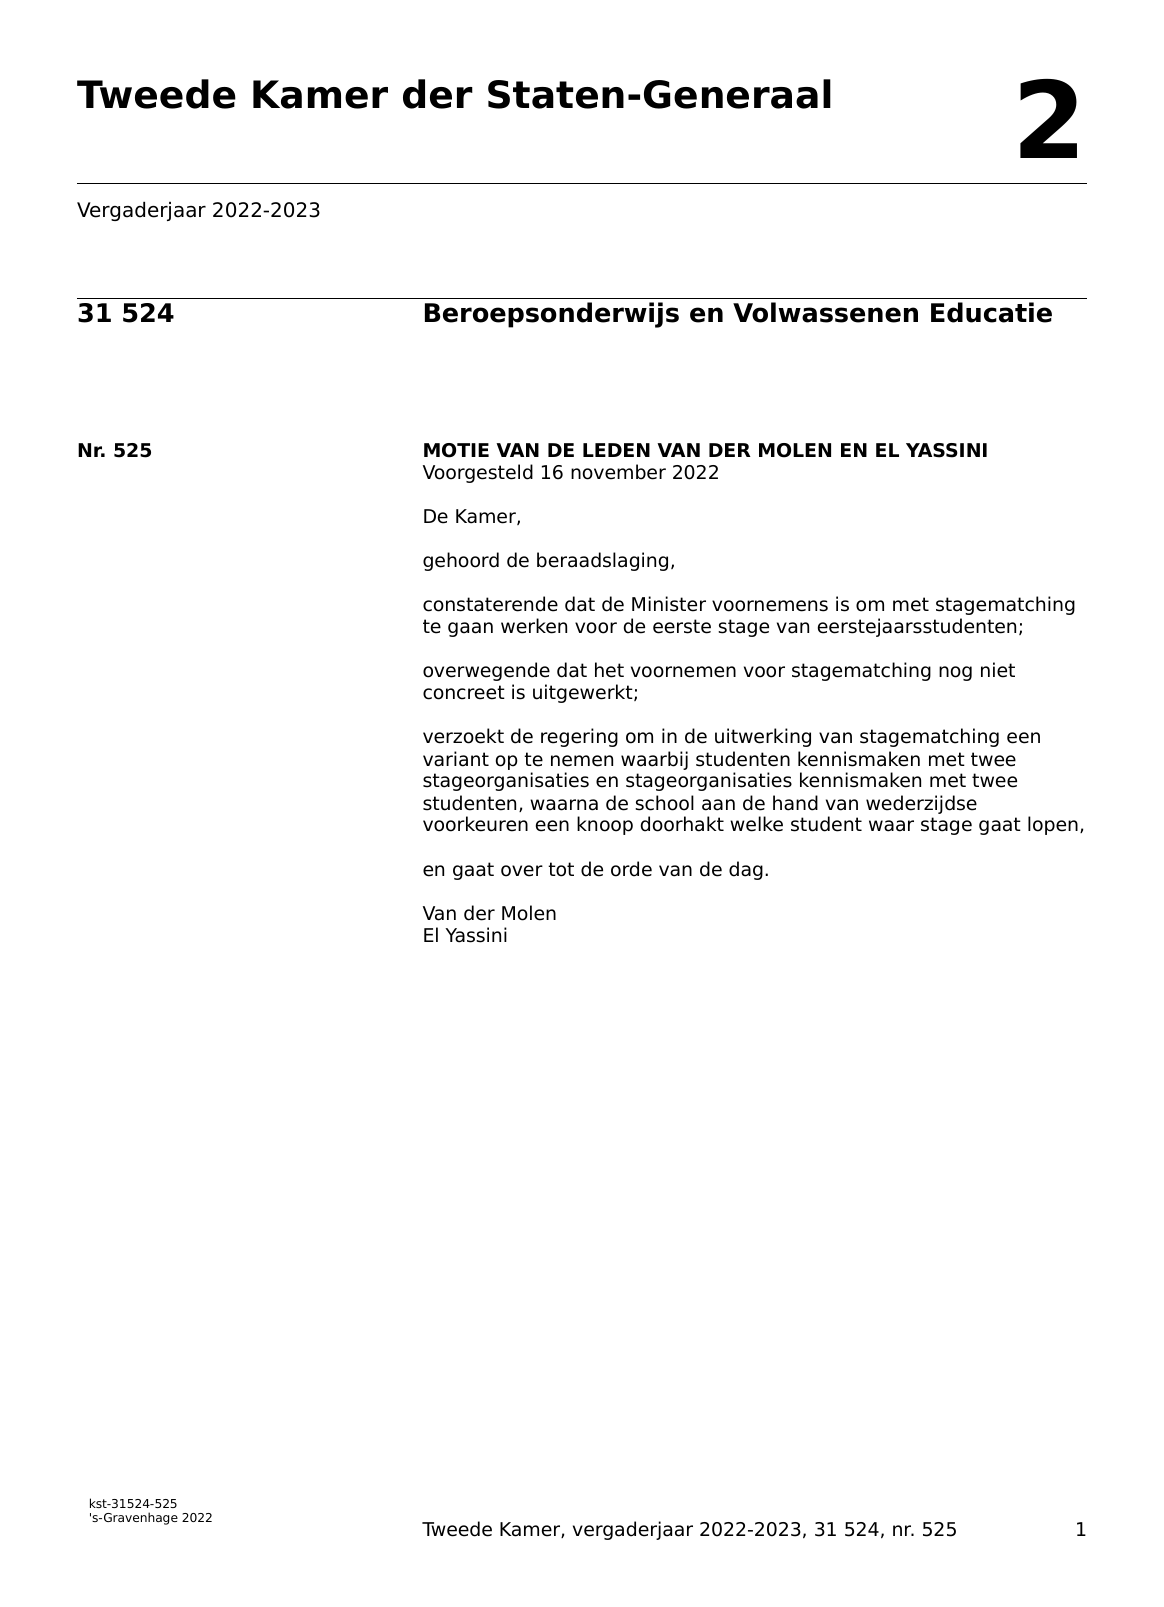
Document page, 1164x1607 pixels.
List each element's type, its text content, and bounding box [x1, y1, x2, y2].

table_header 2 [886, 59, 1087, 183]
table_header Tweede Kamer der Staten-Generaal [77, 59, 886, 183]
text en gaat over tot de orde van de dag. [422, 858, 1087, 881]
text 's-Gravenhage 2022 [88, 1511, 323, 1525]
text gehoord de beraadslaging, [422, 550, 1087, 572]
text kst-31524-525 [88, 1497, 323, 1511]
subtitle Nr. 525 MOTIE VAN DE LEDEN VAN DER MOLEN EN EL YASSINI [77, 440, 1087, 462]
subtitle 31 524 Beroepsonderwijs en Volwassenen Educatie [77, 299, 1087, 329]
text constaterende dat de Minister voornemens is om met stagematching te gaan werken voor de eerste stage van eerstejaarsstudenten; [422, 594, 1087, 638]
text overwegende dat het voornemen voor stagematching nog niet concreet is uitgewerkt; [422, 660, 1087, 704]
text De Kamer, [422, 506, 1087, 528]
text Voorgesteld 16 november 2022 [422, 462, 1087, 484]
text El Yassini [422, 925, 1087, 947]
text verzoekt de regering om in de uitwerking van stagematching een variant op te nemen waarbij studenten kennismaken met twee stageorganisaties en stageorganisaties kennismaken met twee studenten, waarna de school aan de hand van wederzijdse voorkeuren een knoop doorhakt welke student waar stage gaat lopen, [422, 726, 1087, 836]
table_cell Vergaderjaar 2022-2023 [77, 184, 1087, 298]
text Van der Molen [422, 903, 1087, 925]
